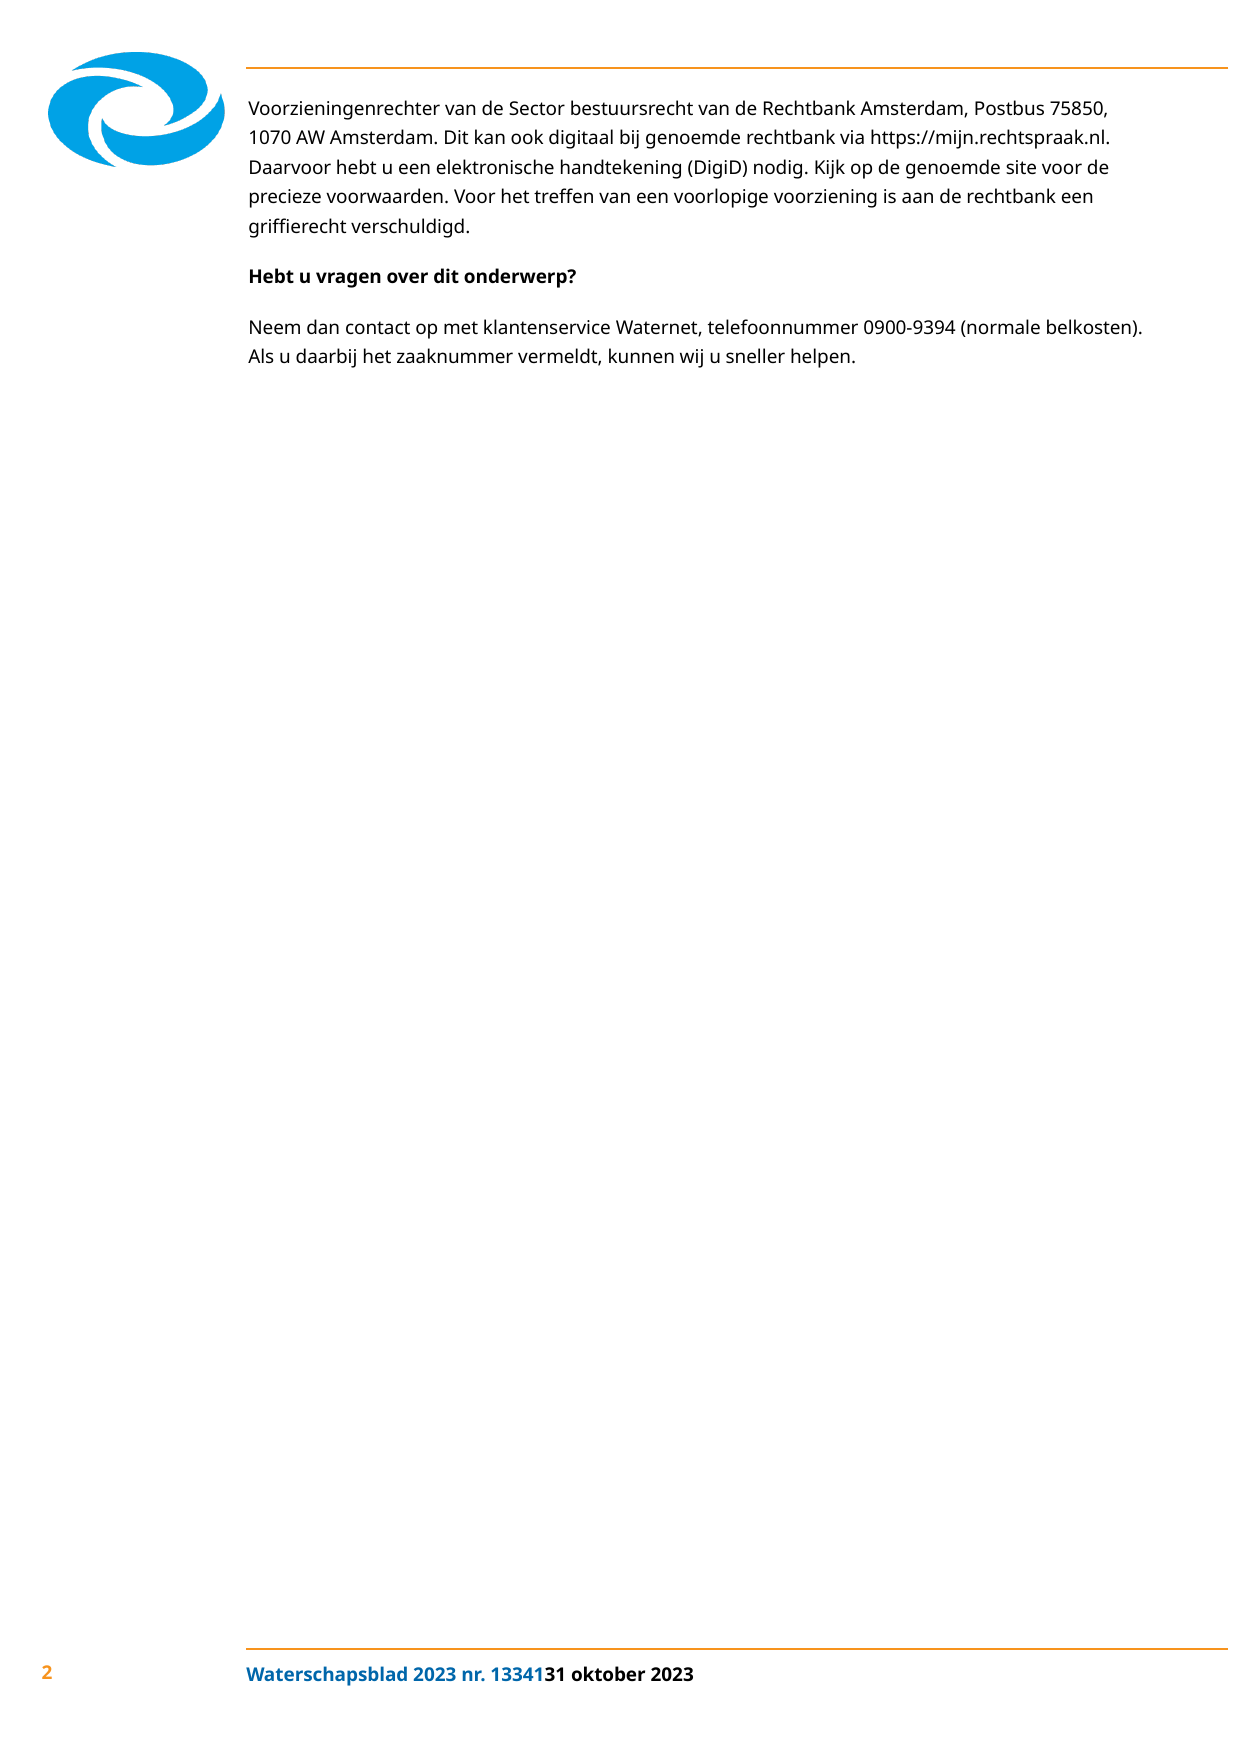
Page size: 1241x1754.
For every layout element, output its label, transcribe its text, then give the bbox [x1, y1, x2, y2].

text Voorzieningenrechter van de Sector bestuursrecht van de Rechtbank Amsterdam, Postbus 75850, 1070 AW Amsterdam. Dit kan ook digitaal bij genoemde rechtbank via https://mijn.rechtspraak.nl. Daarvoor hebt u een elektronische handtekening (DigiD) nodig. Kijk op de genoemde site voor de precieze voorwaarden. Voor het treffen van een voorlopige voorziening is aan de rechtbank een griffierecht verschuldigd. [248, 95, 1152, 239]
picture [41, 47, 231, 172]
text Neem dan contact op met klantenservice Waternet, telefoonnummer 0900-9394 (normale belkosten). Als u daarbij het zaaknummer vermeldt, kunnen wij u sneller helpen. [248, 314, 1152, 369]
text Hebt u vragen over dit onderwerp? [248, 263, 1152, 289]
